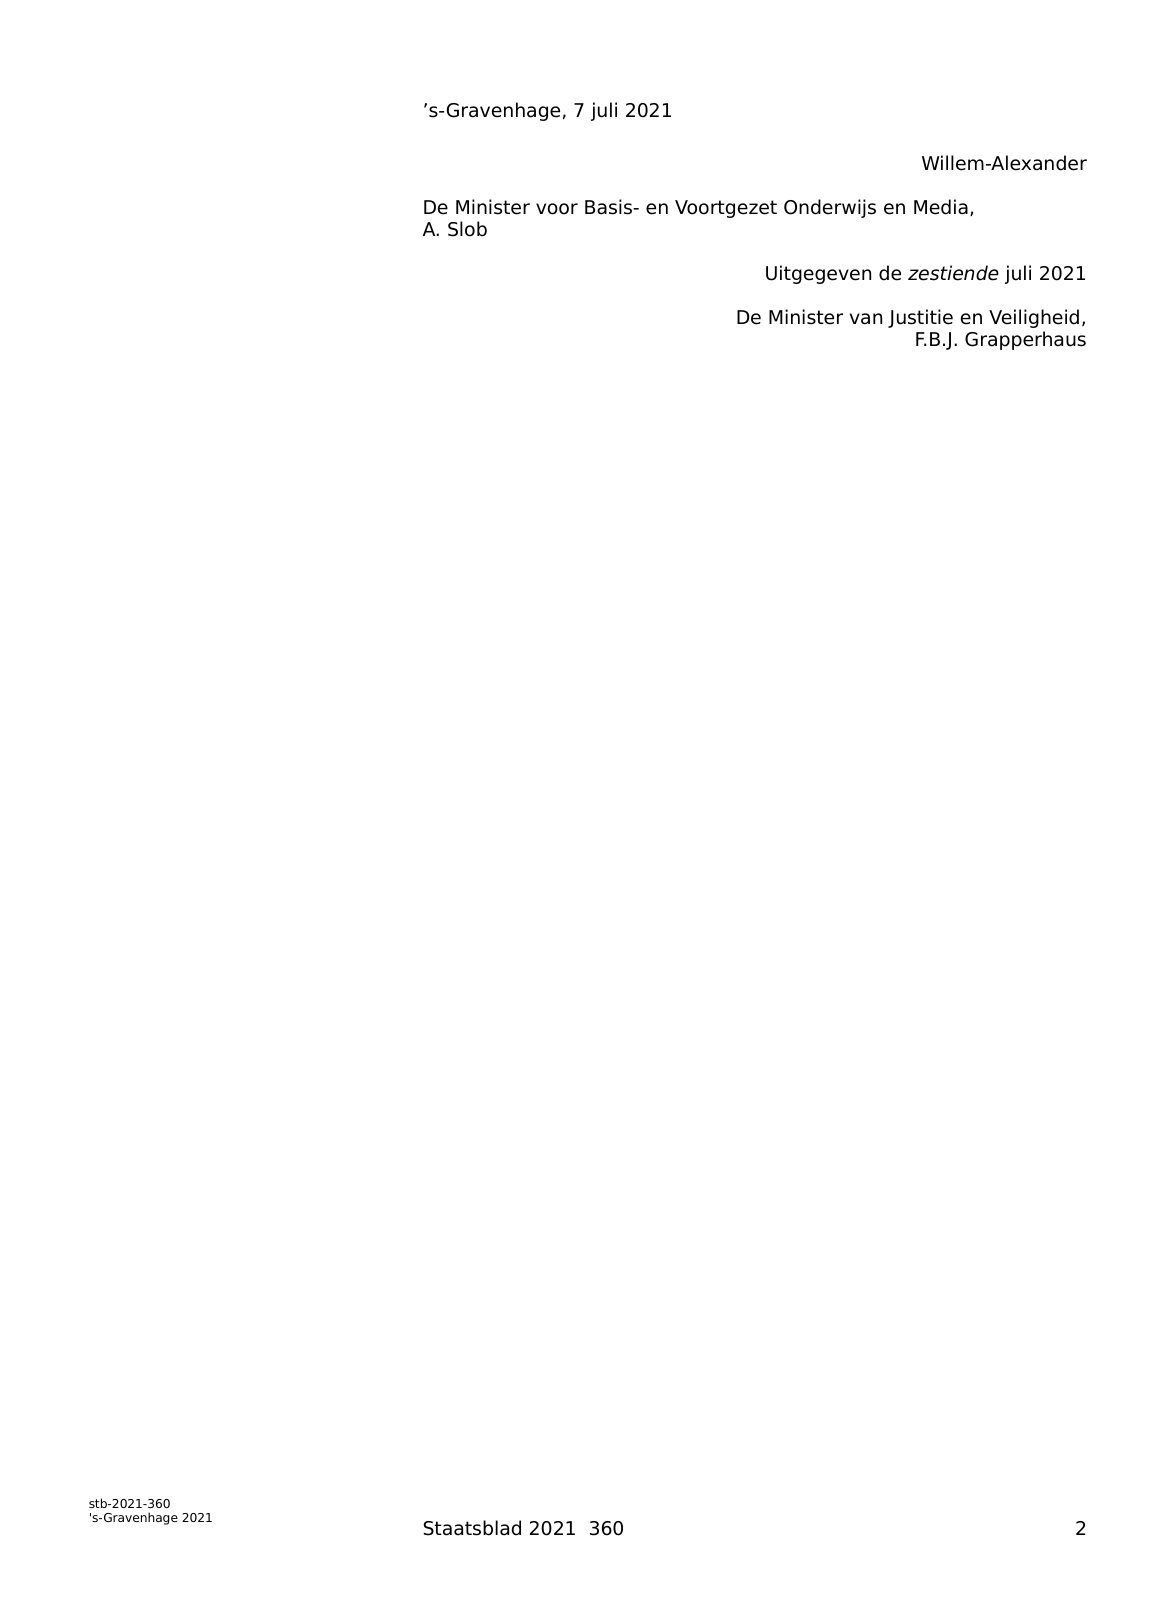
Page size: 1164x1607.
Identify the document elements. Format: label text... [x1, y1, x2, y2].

text stb-2021-360 [88, 1497, 323, 1511]
text De Minister voor Basis- en Voortgezet Onderwijs en Media, A. Slob [422, 197, 1087, 241]
text ’s-Gravenhage, 7 juli 2021 [422, 100, 1087, 122]
text Willem-Alexander [422, 152, 1087, 174]
text 's-Gravenhage 2021 [88, 1511, 323, 1525]
text Uitgegeven de zestiende juli 2021 [422, 263, 1087, 285]
text De Minister van Justitie en Veiligheid, F.B.J. Grapperhaus [422, 307, 1087, 351]
